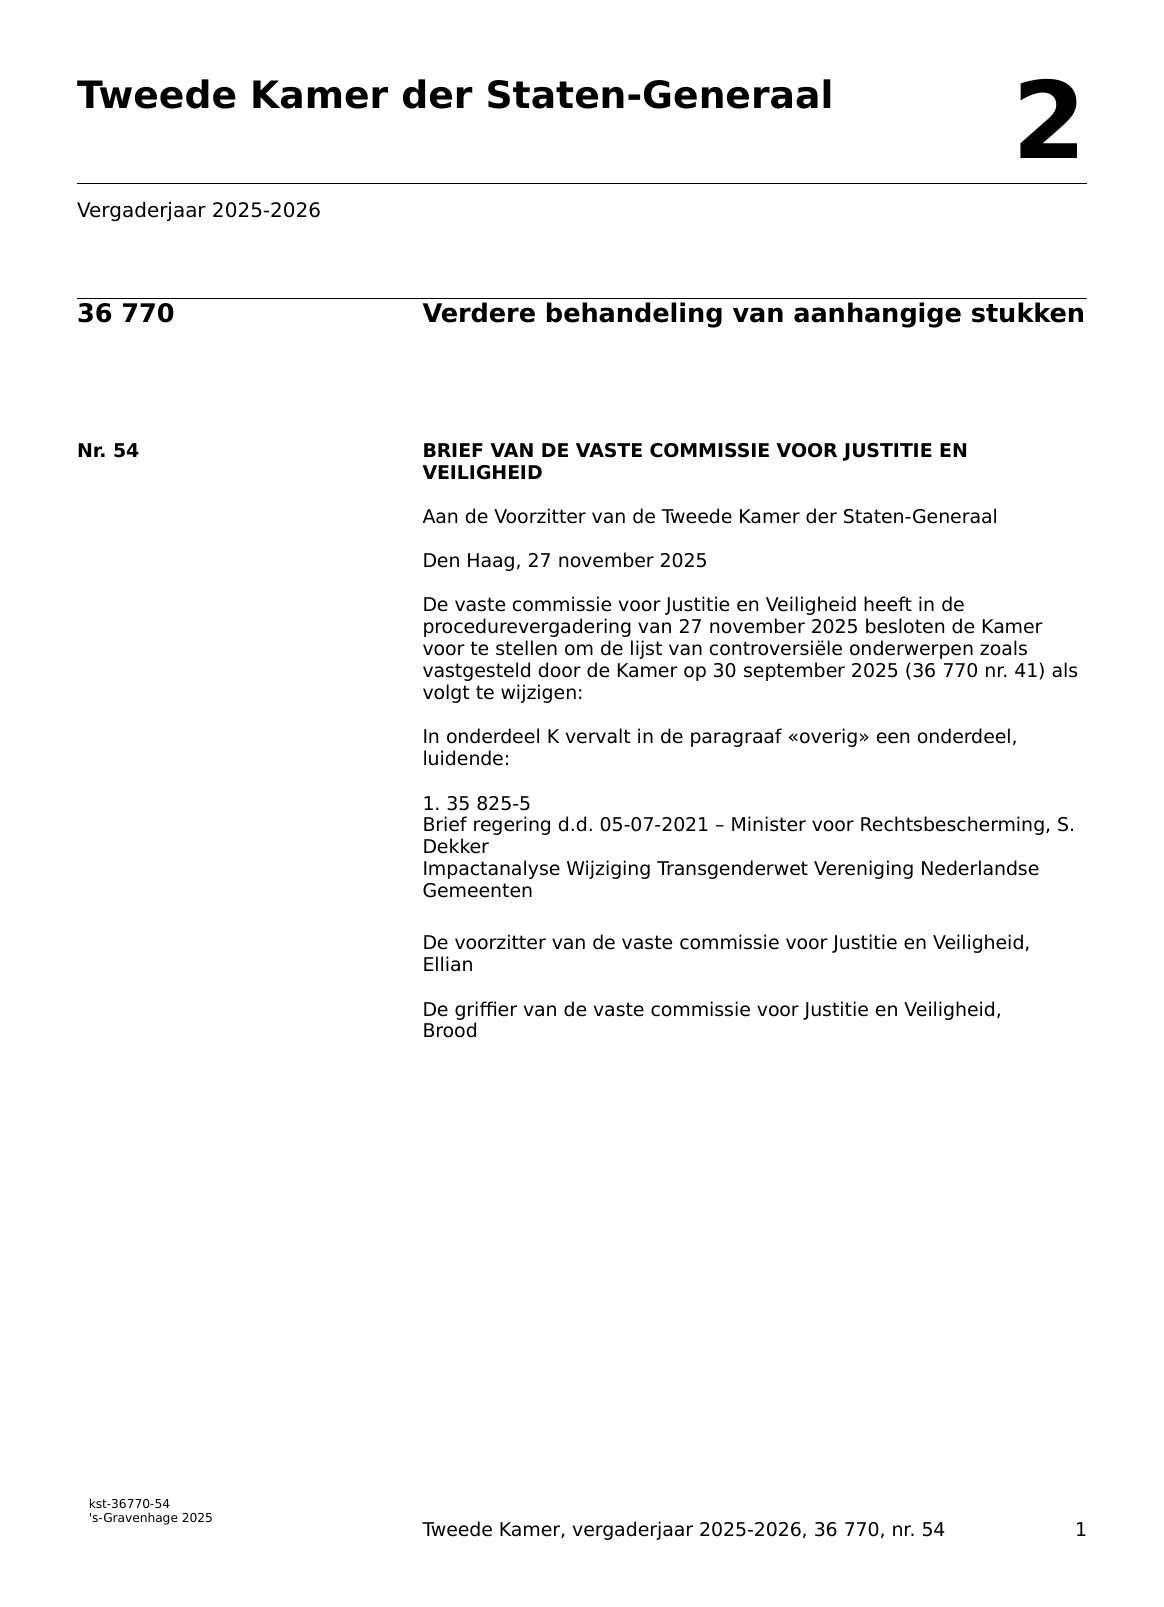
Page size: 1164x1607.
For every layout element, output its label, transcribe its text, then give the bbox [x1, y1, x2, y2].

subtitle Nr. 54 BRIEF VAN DE VASTE COMMISSIE VOOR JUSTITIE EN VEILIGHEID [77, 440, 1087, 484]
text In onderdeel K vervalt in de paragraaf «overig» een onderdeel, luidende: [422, 726, 1087, 770]
table_header Tweede Kamer der Staten-Generaal [77, 59, 886, 183]
subtitle 36 770 Verdere behandeling van aanhangige stukken [77, 299, 1087, 329]
text 1. 35 825-5 [422, 792, 1087, 814]
text De griffier van de vaste commissie voor Justitie en Veiligheid, Brood [422, 998, 1087, 1042]
text De voorzitter van de vaste commissie voor Justitie en Veiligheid, Ellian [422, 932, 1087, 976]
text Den Haag, 27 november 2025 [422, 550, 1087, 572]
text De vaste commissie voor Justitie en Veiligheid heeft in de procedurevergadering van 27 november 2025 besloten de Kamer voor te stellen om de lijst van controversiële onderwerpen zoals vastgesteld door de Kamer op 30 september 2025 (36 770 nr. 41) als volgt te wijzigen: [422, 594, 1087, 704]
text kst-36770-54 [88, 1497, 323, 1511]
text 's-Gravenhage 2025 [88, 1511, 323, 1525]
table_cell Vergaderjaar 2025-2026 [77, 184, 1087, 298]
text Impactanalyse Wijziging Transgenderwet Vereniging Nederlandse Gemeenten [422, 858, 1087, 902]
text Brief regering d.d. 05-07-2021 – Minister voor Rechtsbescherming, S. Dekker [422, 814, 1087, 858]
table_header 2 [886, 59, 1087, 183]
text Aan de Voorzitter van de Tweede Kamer der Staten-Generaal [422, 506, 1087, 528]
